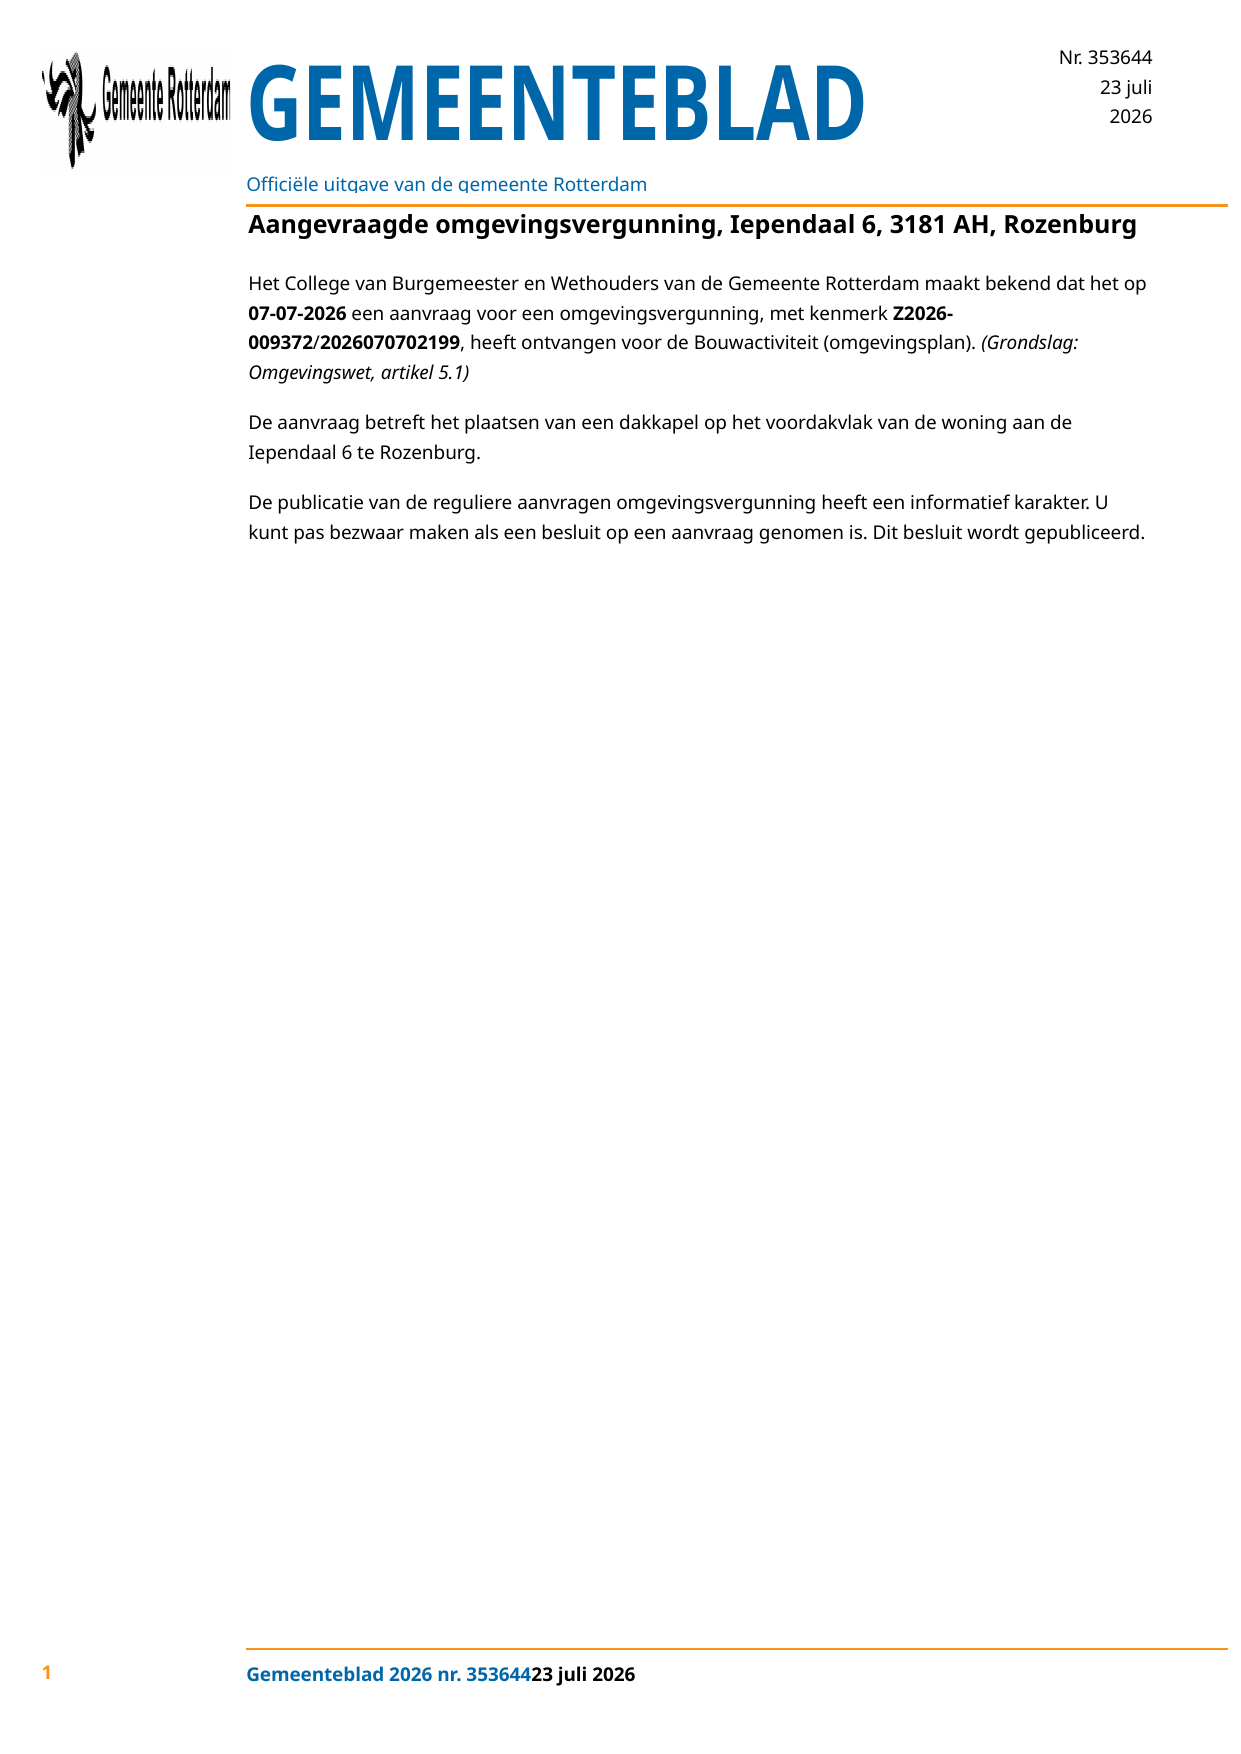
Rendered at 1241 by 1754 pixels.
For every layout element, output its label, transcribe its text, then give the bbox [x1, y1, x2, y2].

text De aanvraag betreft het plaatsen van een dakkapel op het voordakvlak van de woning aan de Iependaal 6 te Rozenburg. [248, 409, 1152, 465]
text De publicatie van de reguliere aanvragen omgevingsvergunning heeft een informatief karakter. U kunt pas bezwaar maken als een besluit op een aanvraag genomen is. Dit besluit wordt gepubliceerd. [248, 489, 1152, 545]
text Aangevraagde omgevingsvergunning, Iependaal 6, 3181 AH, Rozenburg [248, 207, 1152, 241]
text Het College van Burgemeester en Wethouders van de Gemeente Rotterdam maakt bekend dat het op 07-07-2026 een aanvraag voor een omgevingsvergunning, met kenmerk Z2026-009372/2026070702199, heeft ontvangen voor de Bouwactiviteit (omgevingsplan). (Grondslag: Omgevingswet, artikel 5.1) [248, 270, 1152, 385]
picture [41, 47, 231, 172]
